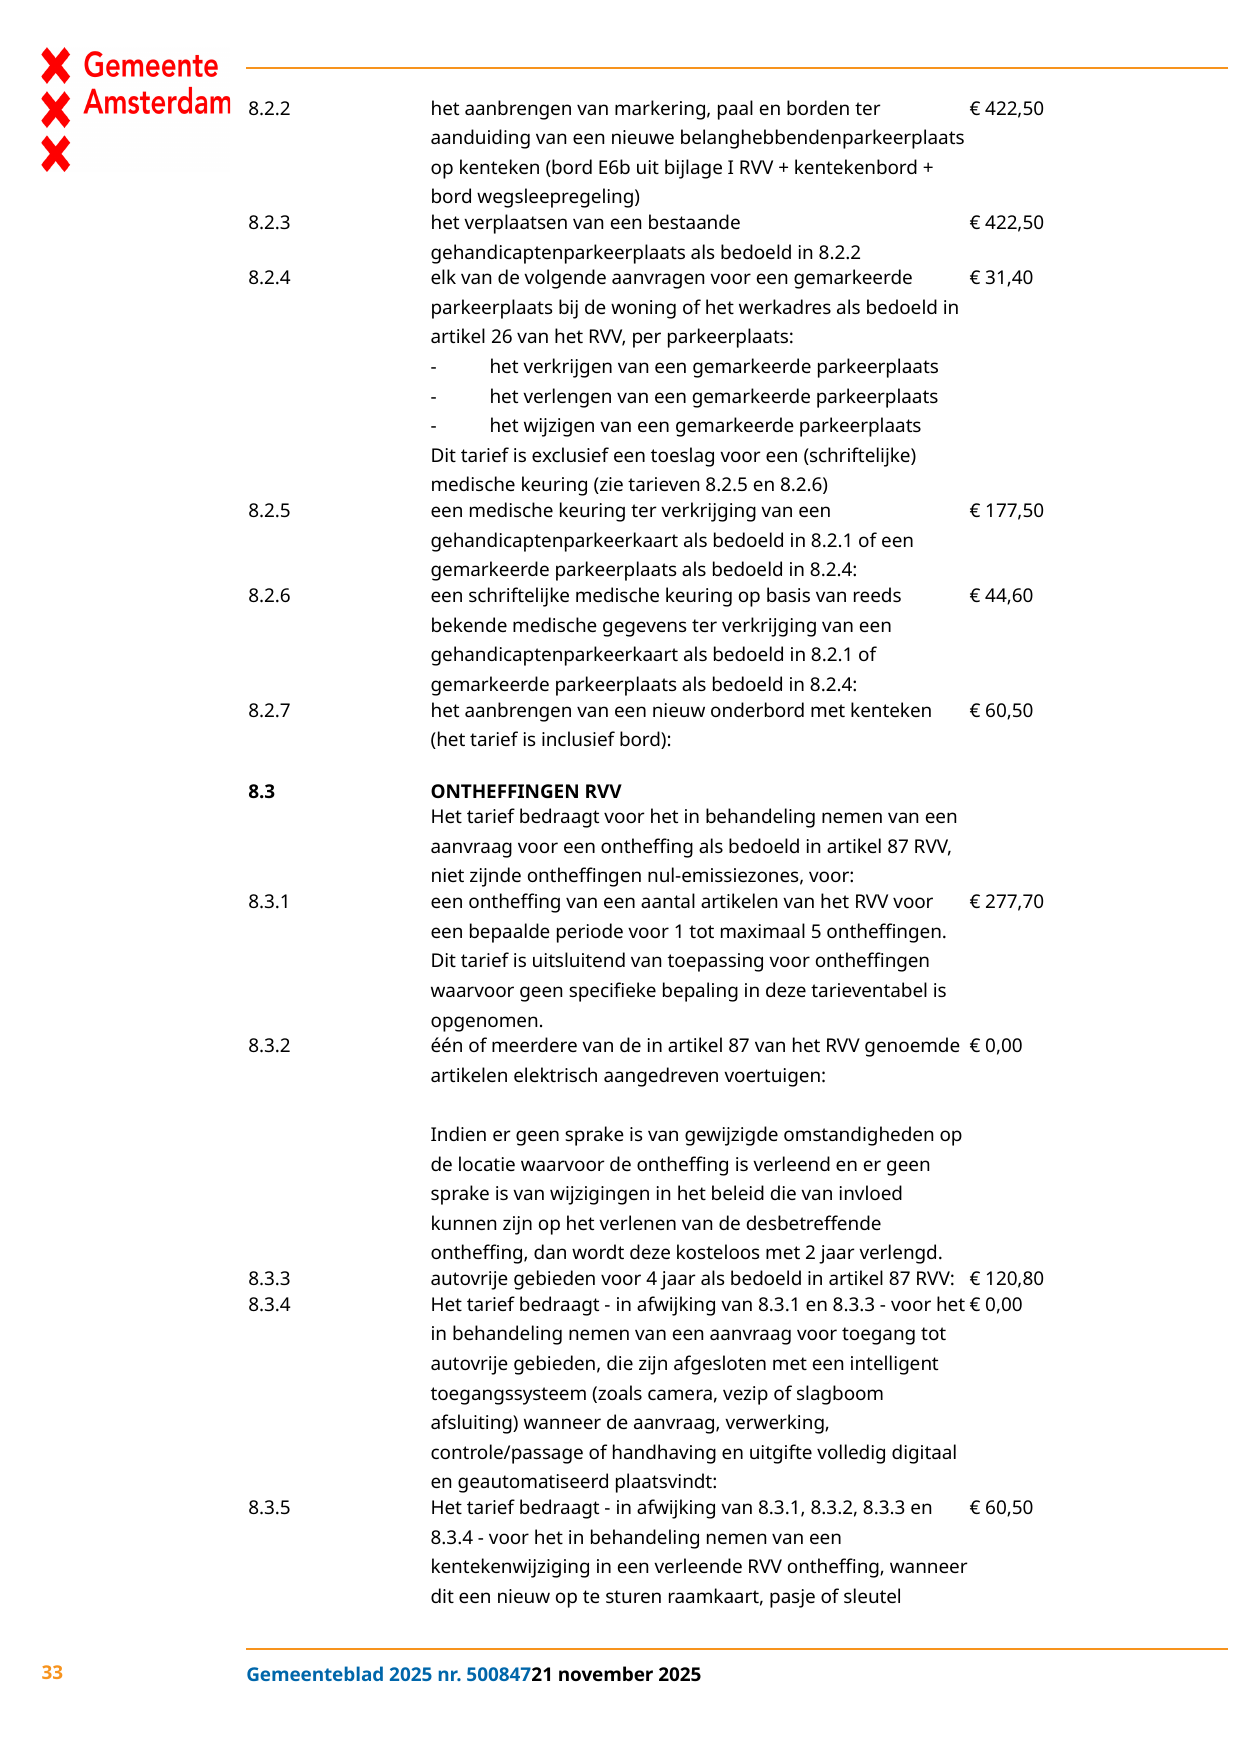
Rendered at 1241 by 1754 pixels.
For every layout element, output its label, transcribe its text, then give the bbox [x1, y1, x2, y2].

table_cell [969, 778, 1152, 803]
table_cell € 120,80 [969, 1265, 1152, 1291]
table_cell het verplaatsen van een bestaande gehandicaptenparkeerplaats als bedoeld in 8.2.2 [430, 209, 969, 264]
table_cell Het tarief bedraagt - in afwijking van 8.3.1 en 8.3.3 - voor het in behandeling nemen van een aanvraag voor toegang tot autovrije gebieden, die zijn afgesloten met een intelligent toegangssysteem (zoals camera, vezip of slagboom afsluiting) wanneer de aanvraag, verwerking, controle/passage of handhaving en uitgifte volledig digitaal en geautomatiseerd plaatsvindt: [430, 1291, 969, 1494]
table_cell 8.2.4 [248, 265, 430, 497]
table_cell 8.2.3 [248, 209, 430, 264]
table_cell € 0,00 [969, 1033, 1152, 1265]
table_cell € 422,50 [969, 209, 1152, 264]
table_cell € 422,50 [969, 95, 1152, 209]
table_cell 8.2.6 [248, 582, 430, 697]
table_cell [969, 804, 1152, 888]
table_cell elk van de volgende aanvragen voor een gemarkeerde parkeerplaats bij de woning of het werkadres als bedoeld in artikel 26 van het RVV, per parkeerplaats: het verkrijgen van een gemarkeerde parkeerplaats het verlengen van een gemarkeerde parkeerplaats het wijzigen van een gemarkeerde parkeerplaats Dit tarief is exclusief een toeslag voor een (schriftelijke) medische keuring (zie tarieven 8.2.5 en 8.2.6) [430, 265, 969, 497]
table_cell ONTHEFFINGEN RVV [430, 778, 969, 803]
table_cell het aanbrengen van markering, paal en borden ter aanduiding van een nieuwe belanghebbendenparkeerplaats op kenteken (bord E6b uit bijlage I RVV + kentekenbord + bord wegsleepregeling) [430, 95, 969, 209]
table_cell 8.3.1 [248, 889, 430, 1032]
table_cell één of meerdere van de in artikel 87 van het RVV genoemde artikelen elektrisch aangedreven voertuigen: Indien er geen sprake is van gewijzigde omstandigheden op de locatie waarvoor de ontheffing is verleend en er geen sprake is van wijzigingen in het beleid die van invloed kunnen zijn op het verlenen van de desbetreffende ontheffing, dan wordt deze kosteloos met 2 jaar verlengd. [430, 1033, 969, 1265]
table_cell [248, 752, 430, 778]
table_cell 8.3.4 [248, 1291, 430, 1494]
table_cell het aanbrengen van een nieuw onderbord met kenteken (het tarief is inclusief bord): [430, 697, 969, 752]
table_cell een medische keuring ter verkrijging van een gehandicaptenparkeerkaart als bedoeld in 8.2.1 of een gemarkeerde parkeerplaats als bedoeld in 8.2.4: [430, 498, 969, 582]
table_cell [248, 804, 430, 888]
table_cell € 277,70 [969, 889, 1152, 1032]
table_cell een ontheffing van een aantal artikelen van het RVV voor een bepaalde periode voor 1 tot maximaal 5 ontheffingen. Dit tarief is uitsluitend van toepassing voor ontheffingen waarvoor geen specifieke bepaling in deze tarieventabel is opgenomen. [430, 889, 969, 1032]
table_cell € 60,50 [969, 697, 1152, 752]
table_cell een schriftelijke medische keuring op basis van reeds bekende medische gegevens ter verkrijging van een gehandicaptenparkeerkaart als bedoeld in 8.2.1 of gemarkeerde parkeerplaats als bedoeld in 8.2.4: [430, 582, 969, 697]
table_cell autovrije gebieden voor 4 jaar als bedoeld in artikel 87 RVV: [430, 1265, 969, 1291]
table_cell Het tarief bedraagt voor het in behandeling nemen van een aanvraag voor een ontheffing als bedoeld in artikel 87 RVV, niet zijnde ontheffingen nul-emissiezones, voor: [430, 804, 969, 888]
table_cell 8.3.3 [248, 1265, 430, 1291]
table_cell 8.2.2 [248, 95, 430, 209]
picture [41, 47, 231, 172]
table_cell [430, 752, 969, 778]
table_cell € 177,50 [969, 498, 1152, 582]
table_cell € 31,40 [969, 265, 1152, 497]
table_cell 8.3.2 [248, 1033, 430, 1265]
table_cell € 60,50 [969, 1494, 1152, 1609]
table_cell [969, 752, 1152, 778]
table_cell 8.2.7 [248, 697, 430, 752]
table_cell Het tarief bedraagt - in afwijking van 8.3.1, 8.3.2, 8.3.3 en 8.3.4 - voor het in behandeling nemen van een kentekenwijziging in een verleende RVV ontheffing, wanneer dit een nieuw op te sturen raamkaart, pasje of sleutel [430, 1494, 969, 1609]
table_cell 8.3 [248, 778, 430, 803]
table_cell 8.3.5 [248, 1494, 430, 1609]
table_cell € 44,60 [969, 582, 1152, 697]
table_cell 8.2.5 [248, 498, 430, 582]
table_cell € 0,00 [969, 1291, 1152, 1494]
